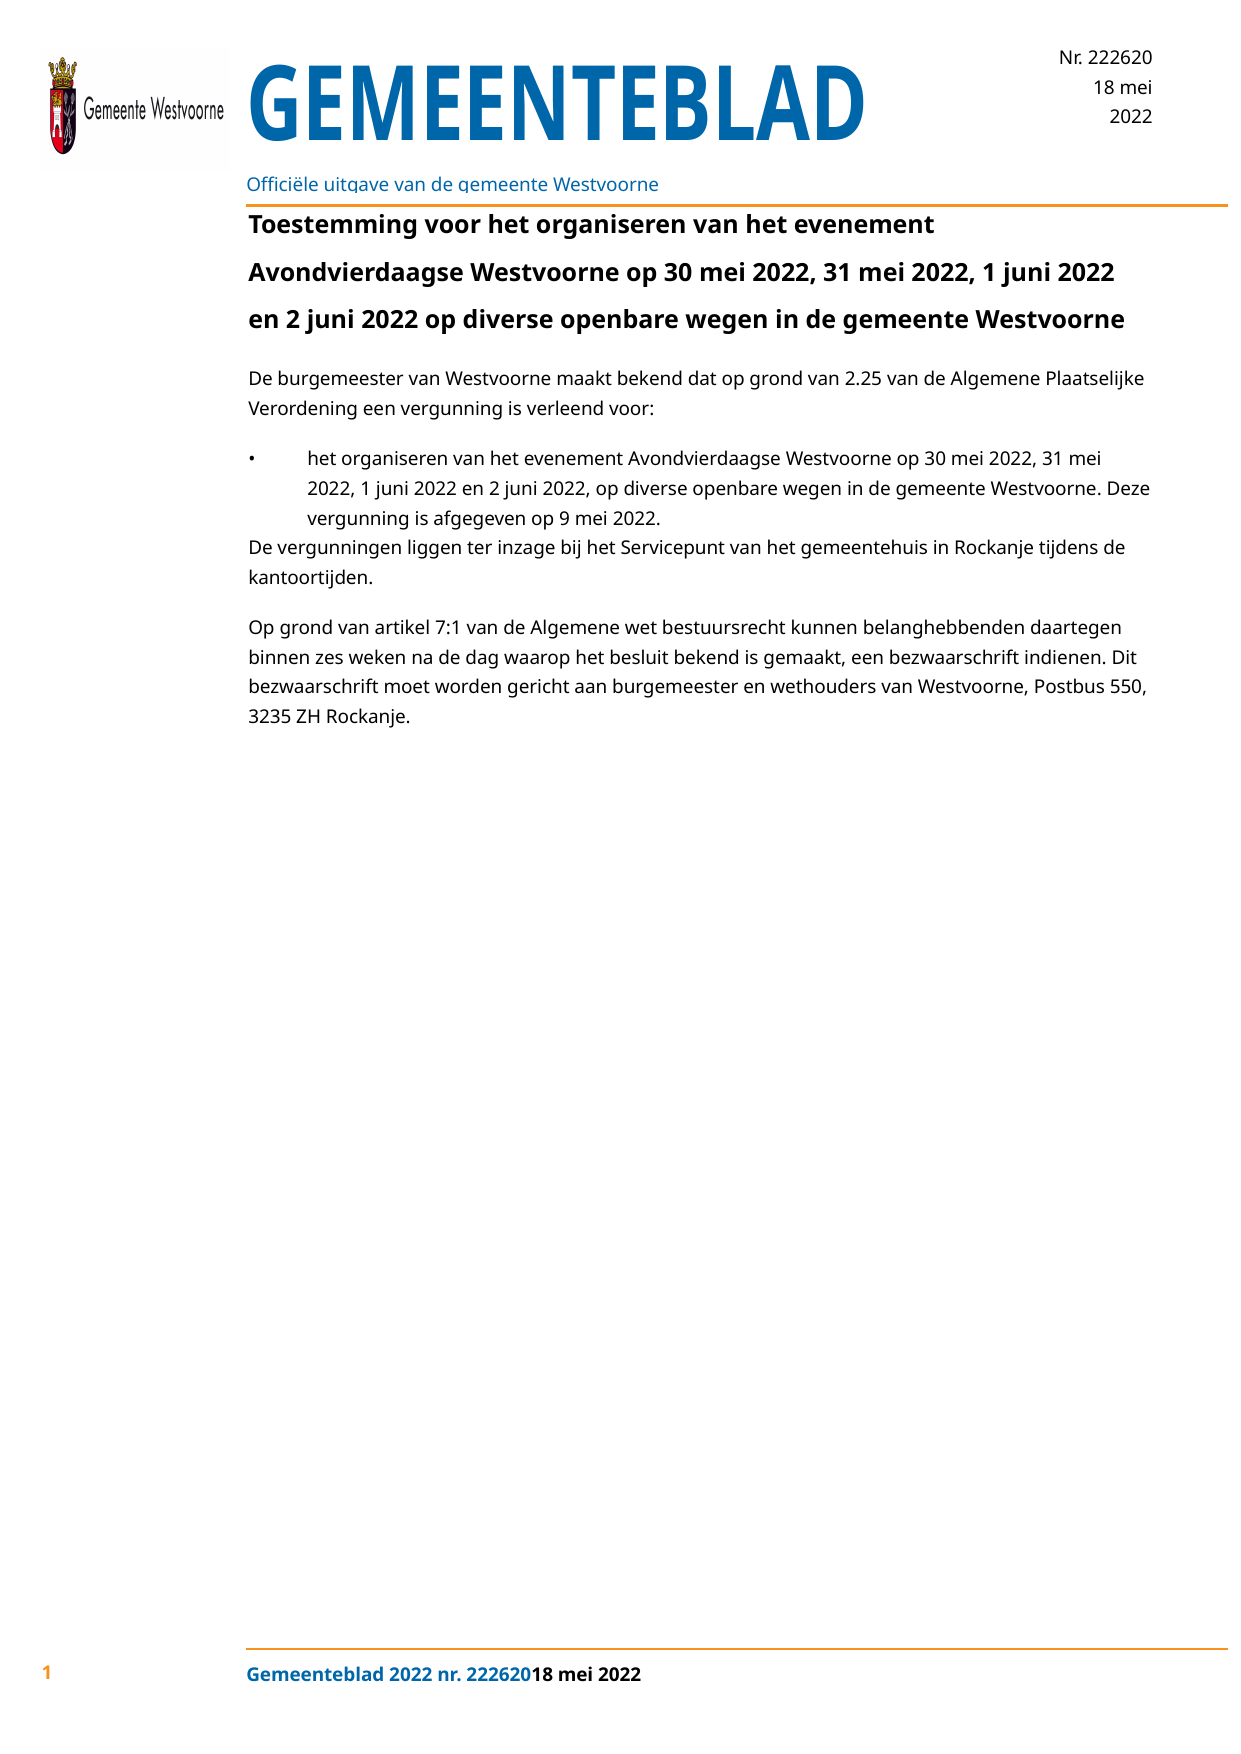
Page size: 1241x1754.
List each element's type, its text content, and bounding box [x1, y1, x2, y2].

text De vergunningen liggen ter inzage bij het Servicepunt van het gemeentehuis in Rockanje tijdens de kantoortijden. [248, 534, 1152, 589]
text Toestemming voor het organiseren van het evenement Avondvierdaagse Westvoorne op 30 mei 2022, 31 mei 2022, 1 juni 2022 en 2 juni 2022 op diverse openbare wegen in de gemeente Westvoorne [248, 207, 1152, 336]
list het organiseren van het evenement Avondvierdaagse Westvoorne op 30 mei 2022, 31 mei 2022, 1 juni 2022 en 2 juni 2022, op diverse openbare wegen in de gemeente Westvoorne. Deze vergunning is afgegeven op 9 mei 2022. [248, 446, 1152, 530]
picture [41, 47, 231, 172]
text Op grond van artikel 7:1 van de Algemene wet bestuursrecht kunnen belanghebbenden daartegen binnen zes weken na de dag waarop het besluit bekend is gemaakt, een bezwaarschrift indienen. Dit bezwaarschrift moet worden gericht aan burgemeester en wethouders van Westvoorne, Postbus 550, 3235 ZH Rockanje. [248, 614, 1152, 729]
text De burgemeester van Westvoorne maakt bekend dat op grond van 2.25 van de Algemene Plaatselijke Verordening een vergunning is verleend voor: [248, 366, 1152, 421]
